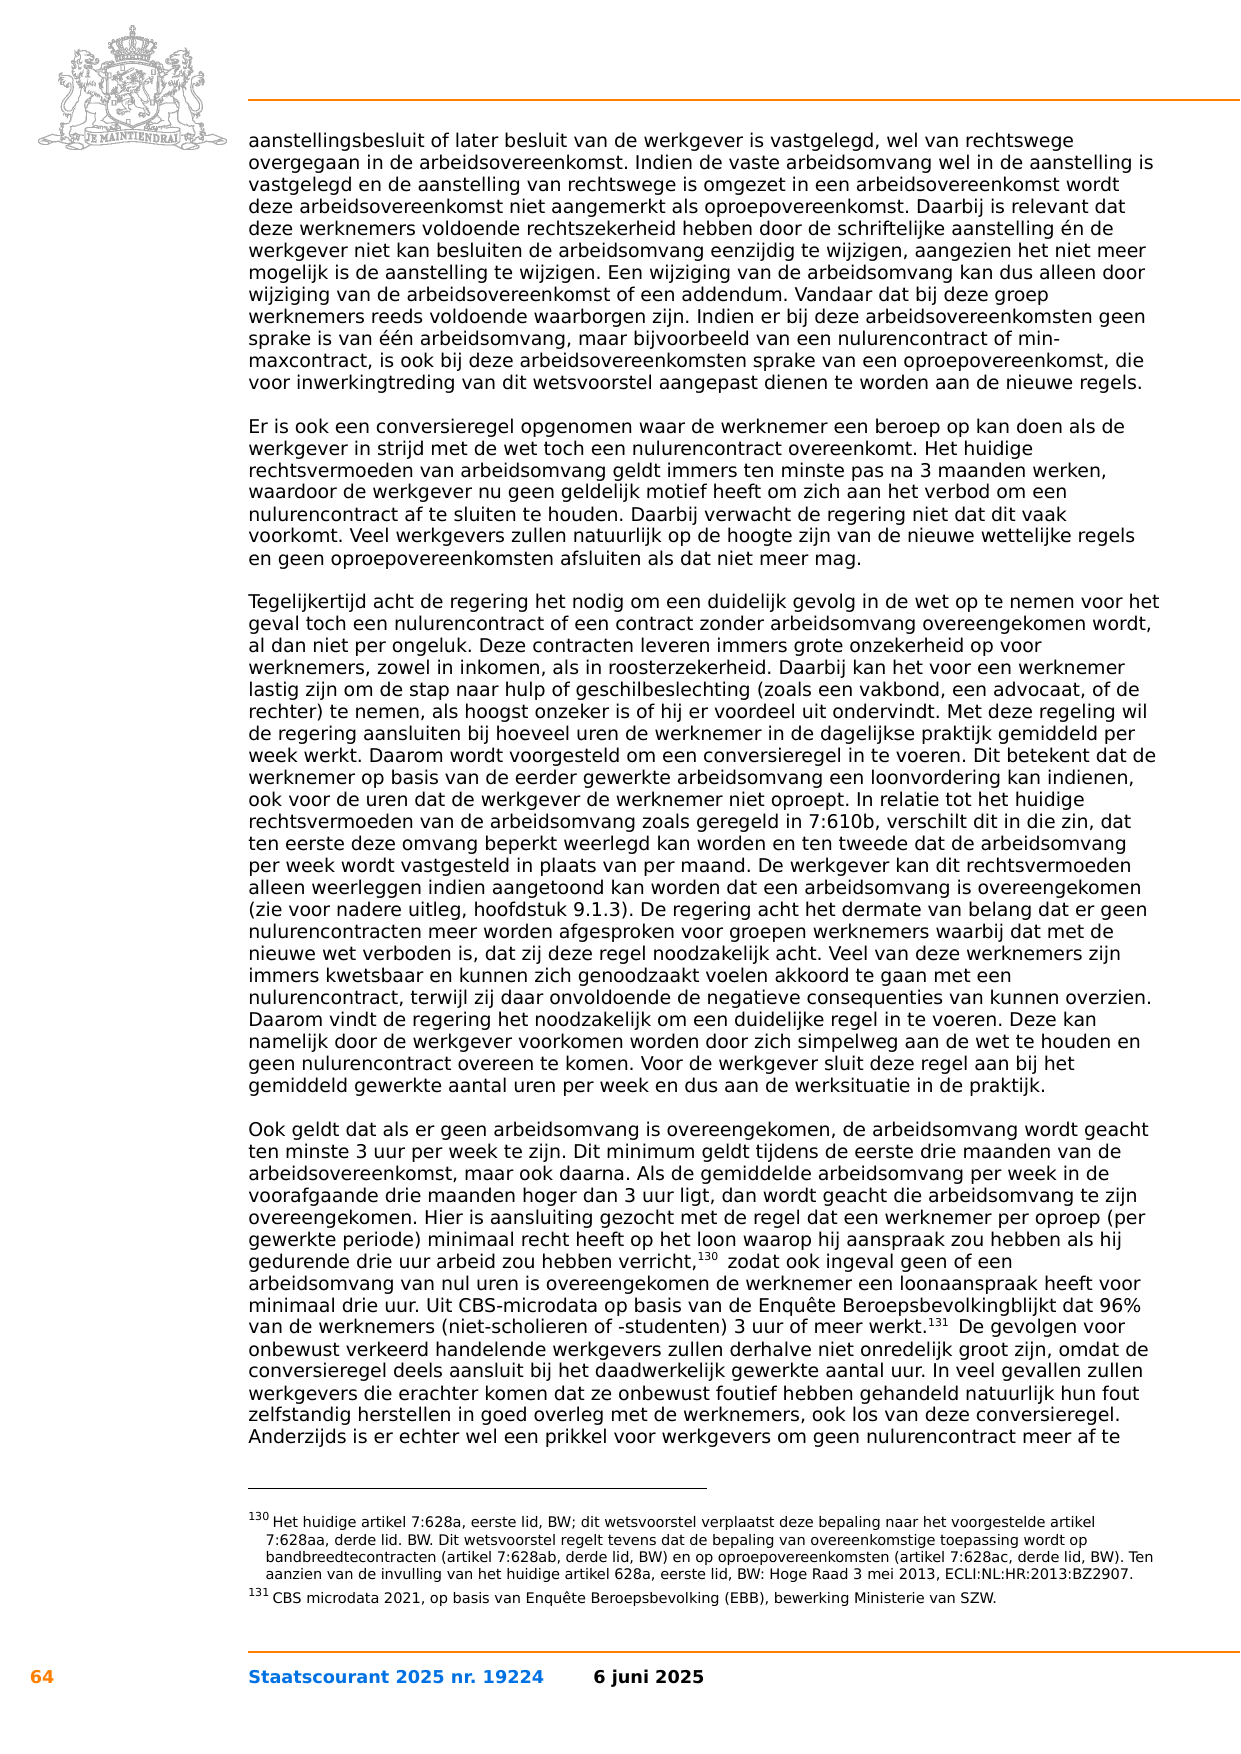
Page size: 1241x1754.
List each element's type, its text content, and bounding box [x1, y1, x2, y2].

text CBS microdata 2021, op basis van Enquête Beroepsbevolking (EBB), bewerking Ministerie van SZW. [248, 1586, 1163, 1608]
text Het huidige artikel 7:628a, eerste lid, BW; dit wetsvoorstel verplaatst deze bepaling naar het voorgestelde artikel 7:628aa, derde lid. BW. Dit wetsvoorstel regelt tevens dat de bepaling van overeenkomstige toepassing wordt op bandbreedtecontracten (artikel 7:628ab, derde lid, BW) en op oproepovereenkomsten (artikel 7:628ac, derde lid, BW). Ten aanzien van de invulling van het huidige artikel 628a, eerste lid, BW: Hoge Raad 3 mei 2013, ECLI:NL:HR:2013:BZ2907. [248, 1510, 1163, 1583]
text Tegelijkertijd acht de regering het nodig om een duidelijk gevolg in de wet op te nemen voor het geval toch een nulurencontract of een contract zonder arbeidsomvang overeengekomen wordt, al dan niet per ongeluk. Deze contracten leveren immers grote onzekerheid op voor werknemers, zowel in inkomen, als in roosterzekerheid. Daarbij kan het voor een werknemer lastig zijn om de stap naar hulp of geschilbeslechting (zoals een vakbond, een advocaat, of de rechter) te nemen, als hoogst onzeker is of hij er voordeel uit ondervindt. Met deze regeling wil de regering aansluiten bij hoeveel uren de werknemer in de dagelijkse praktijk gemiddeld per week werkt. Daarom wordt voorgesteld om een conversieregel in te voeren. Dit betekent dat de werknemer op basis van de eerder gewerkte arbeidsomvang een loonvordering kan indienen, ook voor de uren dat de werkgever de werknemer niet oproept. In relatie tot het huidige rechtsvermoeden van de arbeidsomvang zoals geregeld in 7:610b, verschilt dit in die zin, dat ten eerste deze omvang beperkt weerlegd kan worden en ten tweede dat de arbeidsomvang per week wordt vastgesteld in plaats van per maand. De werkgever kan dit rechtsvermoeden alleen weerleggen indien aangetoond kan worden dat een arbeidsomvang is overeengekomen (zie voor nadere uitleg, hoofdstuk 9.1.3). De regering acht het dermate van belang dat er geen nulurencontracten meer worden afgesproken voor groepen werknemers waarbij dat met de nieuwe wet verboden is, dat zij deze regel noodzakelijk acht. Veel van deze werknemers zijn immers kwetsbaar en kunnen zich genoodzaakt voelen akkoord te gaan met een nulurencontract, terwijl zij daar onvoldoende de negatieve consequenties van kunnen overzien. Daarom vindt de regering het noodzakelijk om een duidelijke regel in te voeren. Deze kan namelijk door de werkgever voorkomen worden door zich simpelweg aan de wet te houden en geen nulurencontract overeen te komen. Voor de werkgever sluit deze regel aan bij het gemiddeld gewerkte aantal uren per week en dus aan de werksituatie in de praktijk. [248, 591, 1163, 1097]
picture [38, 25, 227, 150]
text aanstellingsbesluit of later besluit van de werkgever is vastgelegd, wel van rechtswege overgegaan in de arbeidsovereenkomst. Indien de vaste arbeidsomvang wel in de aanstelling is vastgelegd en de aanstelling van rechtswege is omgezet in een arbeidsovereenkomst wordt deze arbeidsovereenkomst niet aangemerkt als oproepovereenkomst. Daarbij is relevant dat deze werknemers voldoende rechtszekerheid hebben door de schriftelijke aanstelling én de werkgever niet kan besluiten de arbeidsomvang eenzijdig te wijzigen, aangezien het niet meer mogelijk is de aanstelling te wijzigen. Een wijziging van de arbeidsomvang kan dus alleen door wijziging van de arbeidsovereenkomst of een addendum. Vandaar dat bij deze groep werknemers reeds voldoende waarborgen zijn. Indien er bij deze arbeidsovereenkomsten geen sprake is van één arbeidsomvang, maar bijvoorbeeld van een nulurencontract of min-maxcontract, is ook bij deze arbeidsovereenkomsten sprake van een oproepovereenkomst, die voor inwerkingtreding van dit wetsvoorstel aangepast dienen te worden aan de nieuwe regels. [248, 130, 1163, 394]
text Er is ook een conversieregel opgenomen waar de werknemer een beroep op kan doen als de werkgever in strijd met de wet toch een nulurencontract overeenkomt. Het huidige rechtsvermoeden van arbeidsomvang geldt immers ten minste pas na 3 maanden werken, waardoor de werkgever nu geen geldelijk motief heeft om zich aan het verbod om een nulurencontract af te sluiten te houden. Daarbij verwacht de regering niet dat dit vaak voorkomt. Veel werkgevers zullen natuurlijk op de hoogte zijn van de nieuwe wettelijke regels en geen oproepovereenkomsten afsluiten als dat niet meer mag. [248, 416, 1163, 569]
text Ook geldt dat als er geen arbeidsomvang is overeengekomen, de arbeidsomvang wordt geacht ten minste 3 uur per week te zijn. Dit minimum geldt tijdens de eerste drie maanden van de arbeidsovereenkomst, maar ook daarna. Als de gemiddelde arbeidsomvang per week in de voorafgaande drie maanden hoger dan 3 uur ligt, dan wordt geacht die arbeidsomvang te zijn overeengekomen. Hier is aansluiting gezocht met de regel dat een werknemer per oproep (per gewerkte periode) minimaal recht heeft op het loon waarop hij aanspraak zou hebben als hij gedurende drie uur arbeid zou hebben verricht, zodat ook ingeval geen of een arbeidsomvang van nul uren is overeengekomen de werknemer een loonaanspraak heeft voor minimaal drie uur. Uit CBS-microdata op basis van de Enquête Beroepsbevolkingblijkt dat 96% van de werknemers (niet-scholieren of -studenten) 3 uur of meer werkt. De gevolgen voor onbewust verkeerd handelende werkgevers zullen derhalve niet onredelijk groot zijn, omdat de conversieregel deels aansluit bij het daadwerkelijk gewerkte aantal uur. In veel gevallen zullen werkgevers die erachter komen dat ze onbewust foutief hebben gehandeld natuurlijk hun fout zelfstandig herstellen in goed overleg met de werknemers, ook los van deze conversieregel. Anderzijds is er echter wel een prikkel voor werkgevers om geen nulurencontract meer af te [248, 1119, 1163, 1448]
